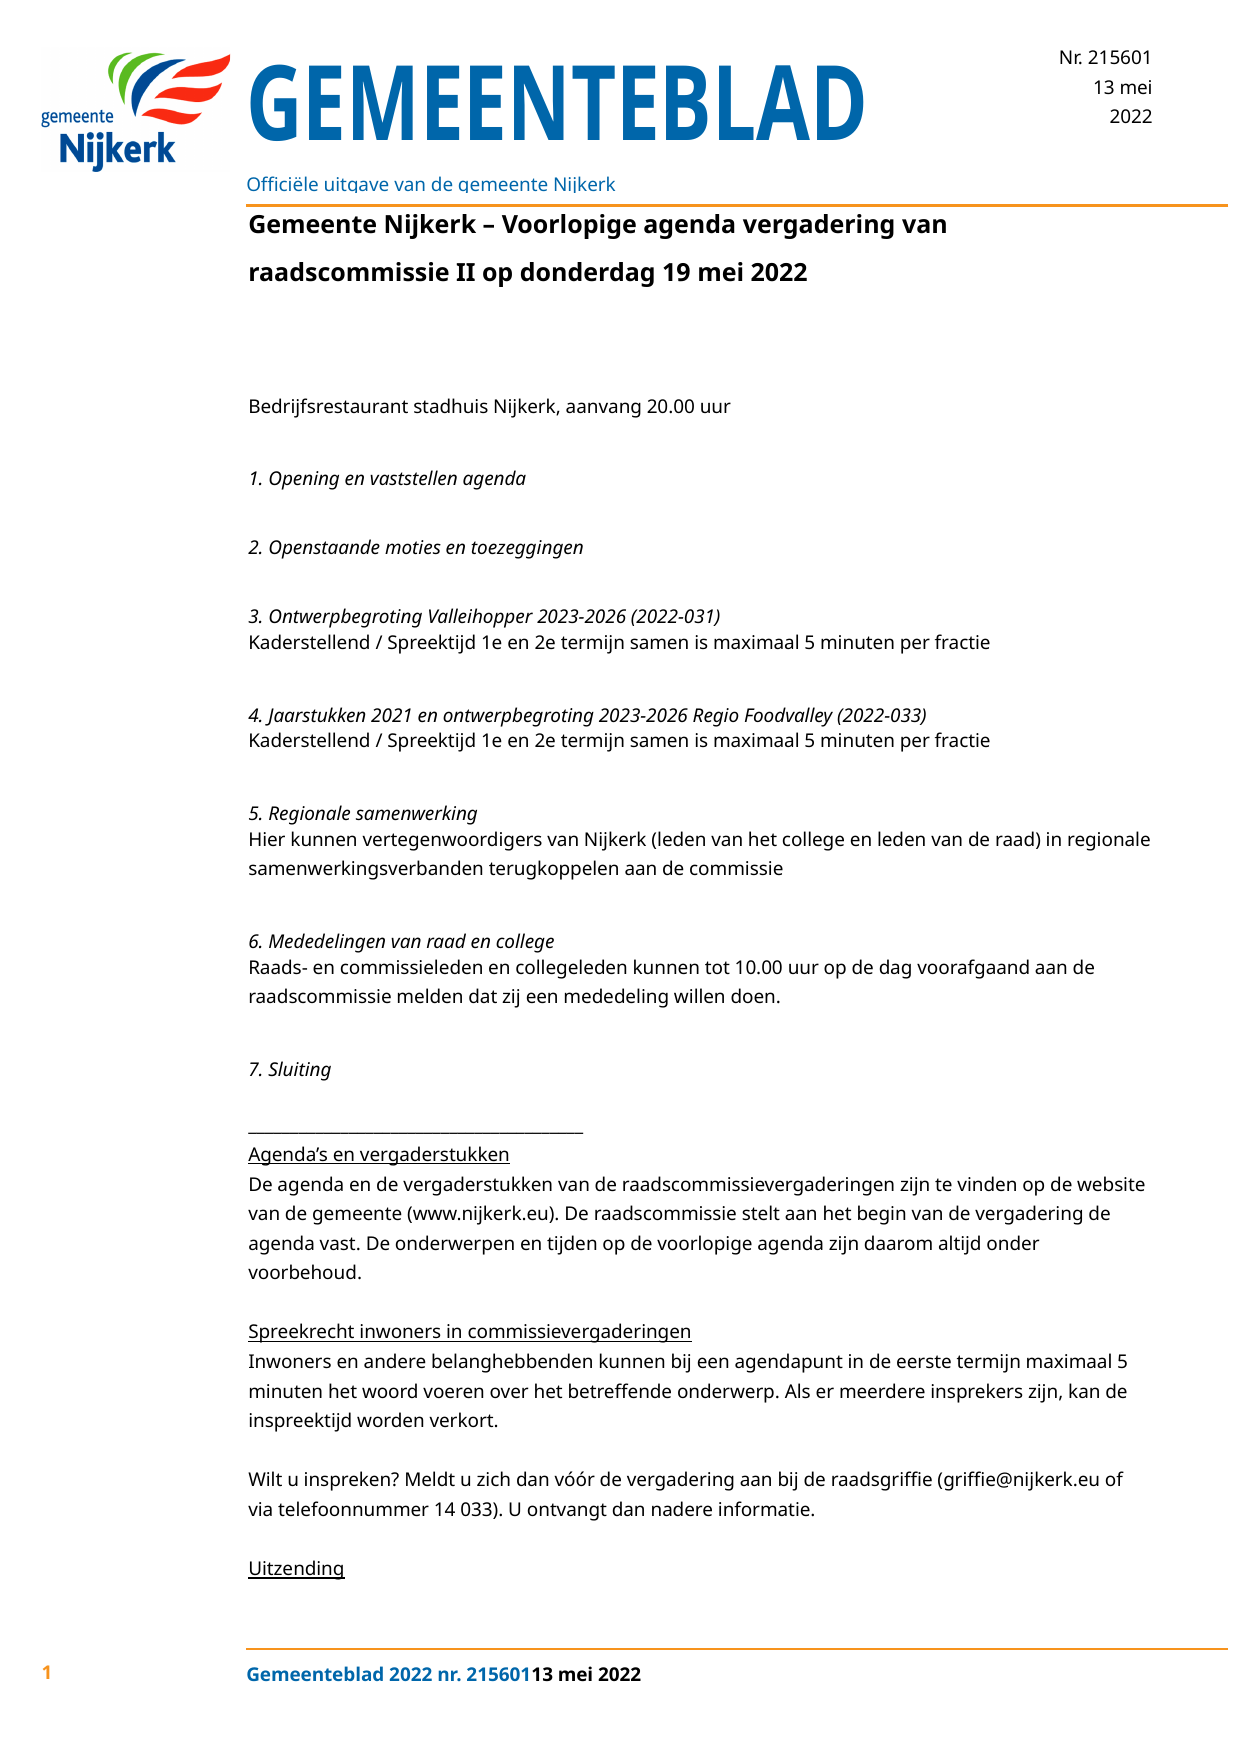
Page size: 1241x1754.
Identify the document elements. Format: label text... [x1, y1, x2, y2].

text 1. Opening en vaststellen agenda [248, 466, 1152, 491]
text 3. Ontwerpbegroting Valleihopper 2023-2026 (2022-031) [248, 603, 1152, 629]
text 5. Regionale samenwerking [248, 800, 1152, 826]
text 2. Openstaande moties en toezeggingen [248, 534, 1152, 560]
text Agenda’s en vergaderstukken [248, 1141, 1152, 1167]
picture [41, 47, 231, 172]
text Bedrijfsrestaurant stadhuis Nijkerk, aanvang 20.00 uur [248, 393, 1152, 419]
text 7. Sluiting [248, 1056, 1152, 1082]
text Raads- en commissieleden en collegeleden kunnen tot 10.00 uur op de dag voorafgaand aan de raadscommissie melden dat zij een mededeling willen doen. [248, 954, 1152, 1009]
text Kaderstellend / Spreektijd 1e en 2e termijn samen is maximaal 5 minuten per fractie [248, 727, 1152, 753]
text Kaderstellend / Spreektijd 1e en 2e termijn samen is maximaal 5 minuten per fractie [248, 629, 1152, 655]
text Gemeente Nijkerk – Voorlopige agenda vergadering van raadscommissie II op donderdag 19 mei 2022 [248, 207, 1152, 288]
text Uitzending [248, 1555, 1152, 1581]
text 6. Mededelingen van raad en college [248, 928, 1152, 954]
text Spreekrecht inwoners in commissievergaderingen [248, 1319, 1152, 1344]
text 4. Jaarstukken 2021 en ontwerpbegroting 2023-2026 Regio Foodvalley (2022-033) [248, 702, 1152, 727]
text ________________________________________ [248, 1112, 1152, 1137]
text De agenda en de vergaderstukken van de raadscommissievergaderingen zijn te vinden op de website van de gemeente (www.nijkerk.eu). De raadscommissie stelt aan het begin van de vergadering de agenda vast. De onderwerpen en tijden op de voorlopige agenda zijn daarom altijd onder voorbehoud. [248, 1171, 1152, 1285]
text Wilt u inspreken? Meldt u zich dan vóór de vergadering aan bij de raadsgriffie (griffie@nijkerk.eu of via telefoonnummer 14 033). U ontvangt dan nadere informatie. [248, 1467, 1152, 1522]
text Inwoners en andere belanghebbenden kunnen bij een agendapunt in de eerste termijn maximaal 5 minuten het woord voeren over het betreffende onderwerp. Als er meerdere insprekers zijn, kan de inspreektijd worden verkort. [248, 1348, 1152, 1433]
text Hier kunnen vertegenwoordigers van Nijkerk (leden van het college en leden van de raad) in regionale samenwerkingsverbanden terugkoppelen aan de commissie [248, 826, 1152, 881]
